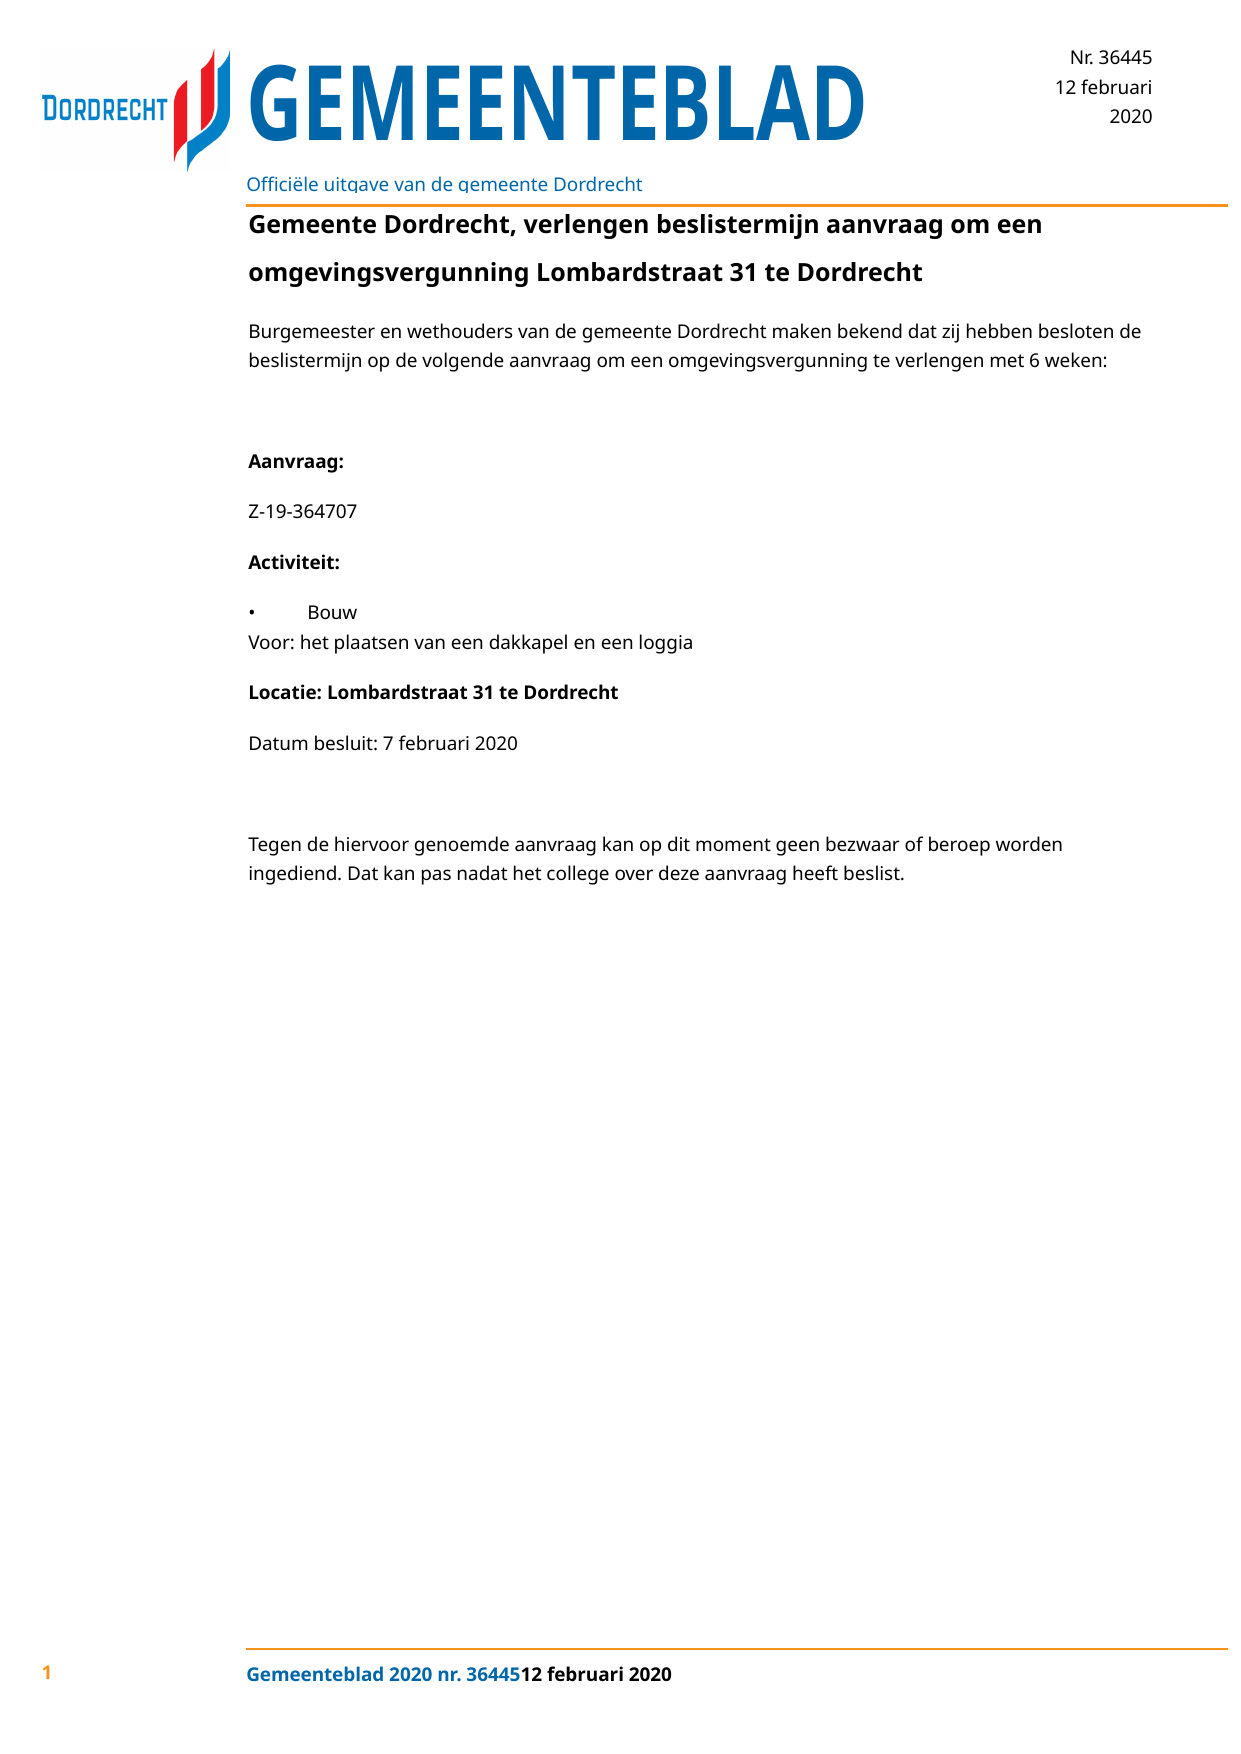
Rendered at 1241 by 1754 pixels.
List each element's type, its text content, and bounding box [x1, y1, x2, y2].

text Voor: het plaatsen van een dakkapel en een loggia [248, 629, 1152, 655]
list Bouw [248, 599, 1152, 625]
picture [41, 47, 231, 172]
text Datum besluit: 7 februari 2020 [248, 730, 1152, 756]
text Locatie: Lombardstraat 31 te Dordrecht [248, 679, 1152, 705]
text Activiteit: [248, 549, 1152, 575]
text Burgemeester en wethouders van de gemeente Dordrecht maken bekend dat zij hebben besloten de beslistermijn op de volgende aanvraag om een omgevingsvergunning te verlengen met 6 weken: [248, 318, 1152, 373]
text Tegen de hiervoor genoemde aanvraag kan op dit moment geen bezwaar of beroep worden ingediend. Dat kan pas nadat het college over deze aanvraag heeft beslist. [248, 831, 1152, 886]
text Gemeente Dordrecht, verlengen beslistermijn aanvraag om een omgevingsvergunning Lombardstraat 31 te Dordrecht [248, 207, 1152, 288]
text Z-19-364707 [248, 499, 1152, 524]
text Aanvraag: [248, 448, 1152, 474]
